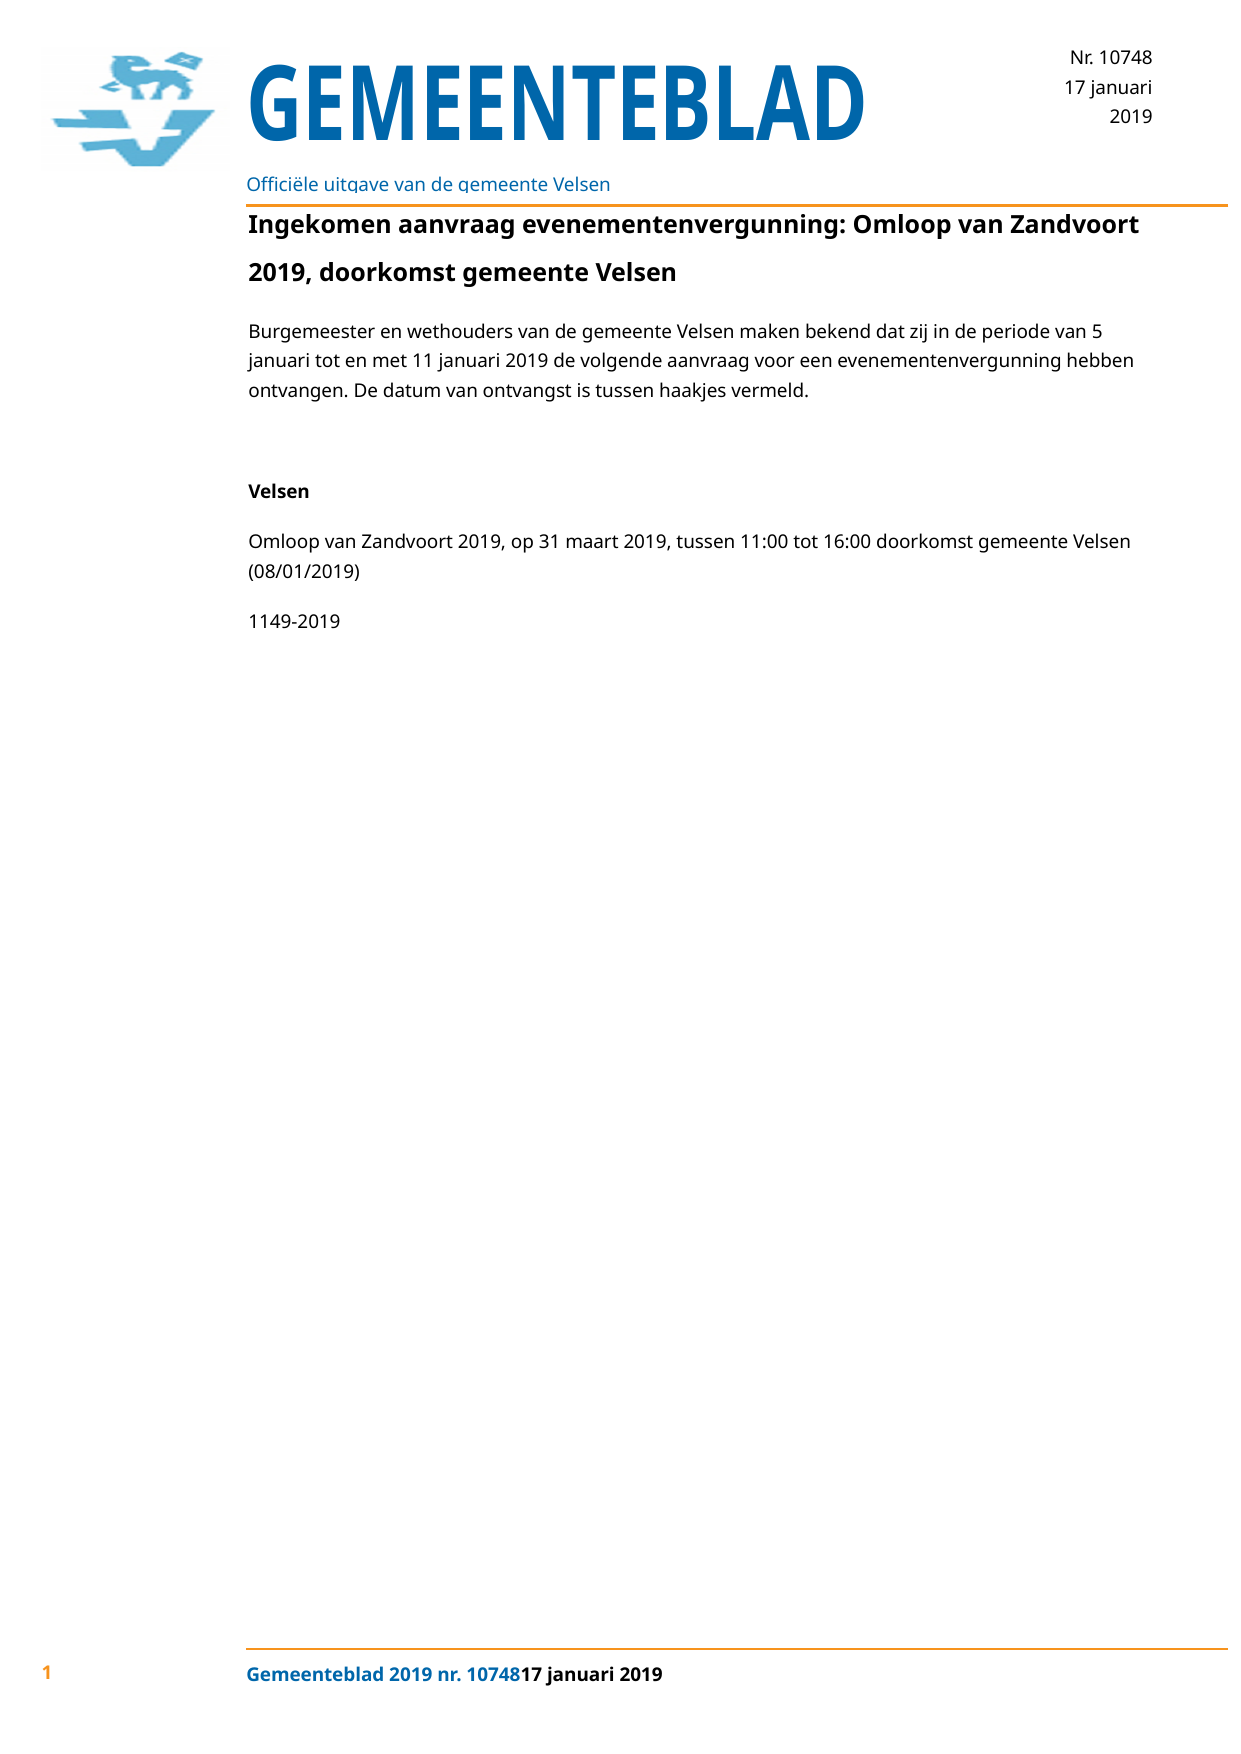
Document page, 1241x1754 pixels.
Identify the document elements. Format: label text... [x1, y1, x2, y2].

text Burgemeester en wethouders van de gemeente Velsen maken bekend dat zij in de periode van 5 januari tot en met 11 januari 2019 de volgende aanvraag voor een evenementenvergunning hebben ontvangen. De datum van ontvangst is tussen haakjes vermeld. [248, 318, 1152, 403]
text Omloop van Zandvoort 2019, op 31 maart 2019, tussen 11:00 tot 16:00 doorkomst gemeente Velsen (08/01/2019) [248, 528, 1152, 584]
picture [41, 47, 231, 172]
text 1149-2019 [248, 608, 1152, 634]
text Velsen [248, 478, 1152, 504]
text Ingekomen aanvraag evenementenvergunning: Omloop van Zandvoort 2019, doorkomst gemeente Velsen [248, 207, 1152, 288]
